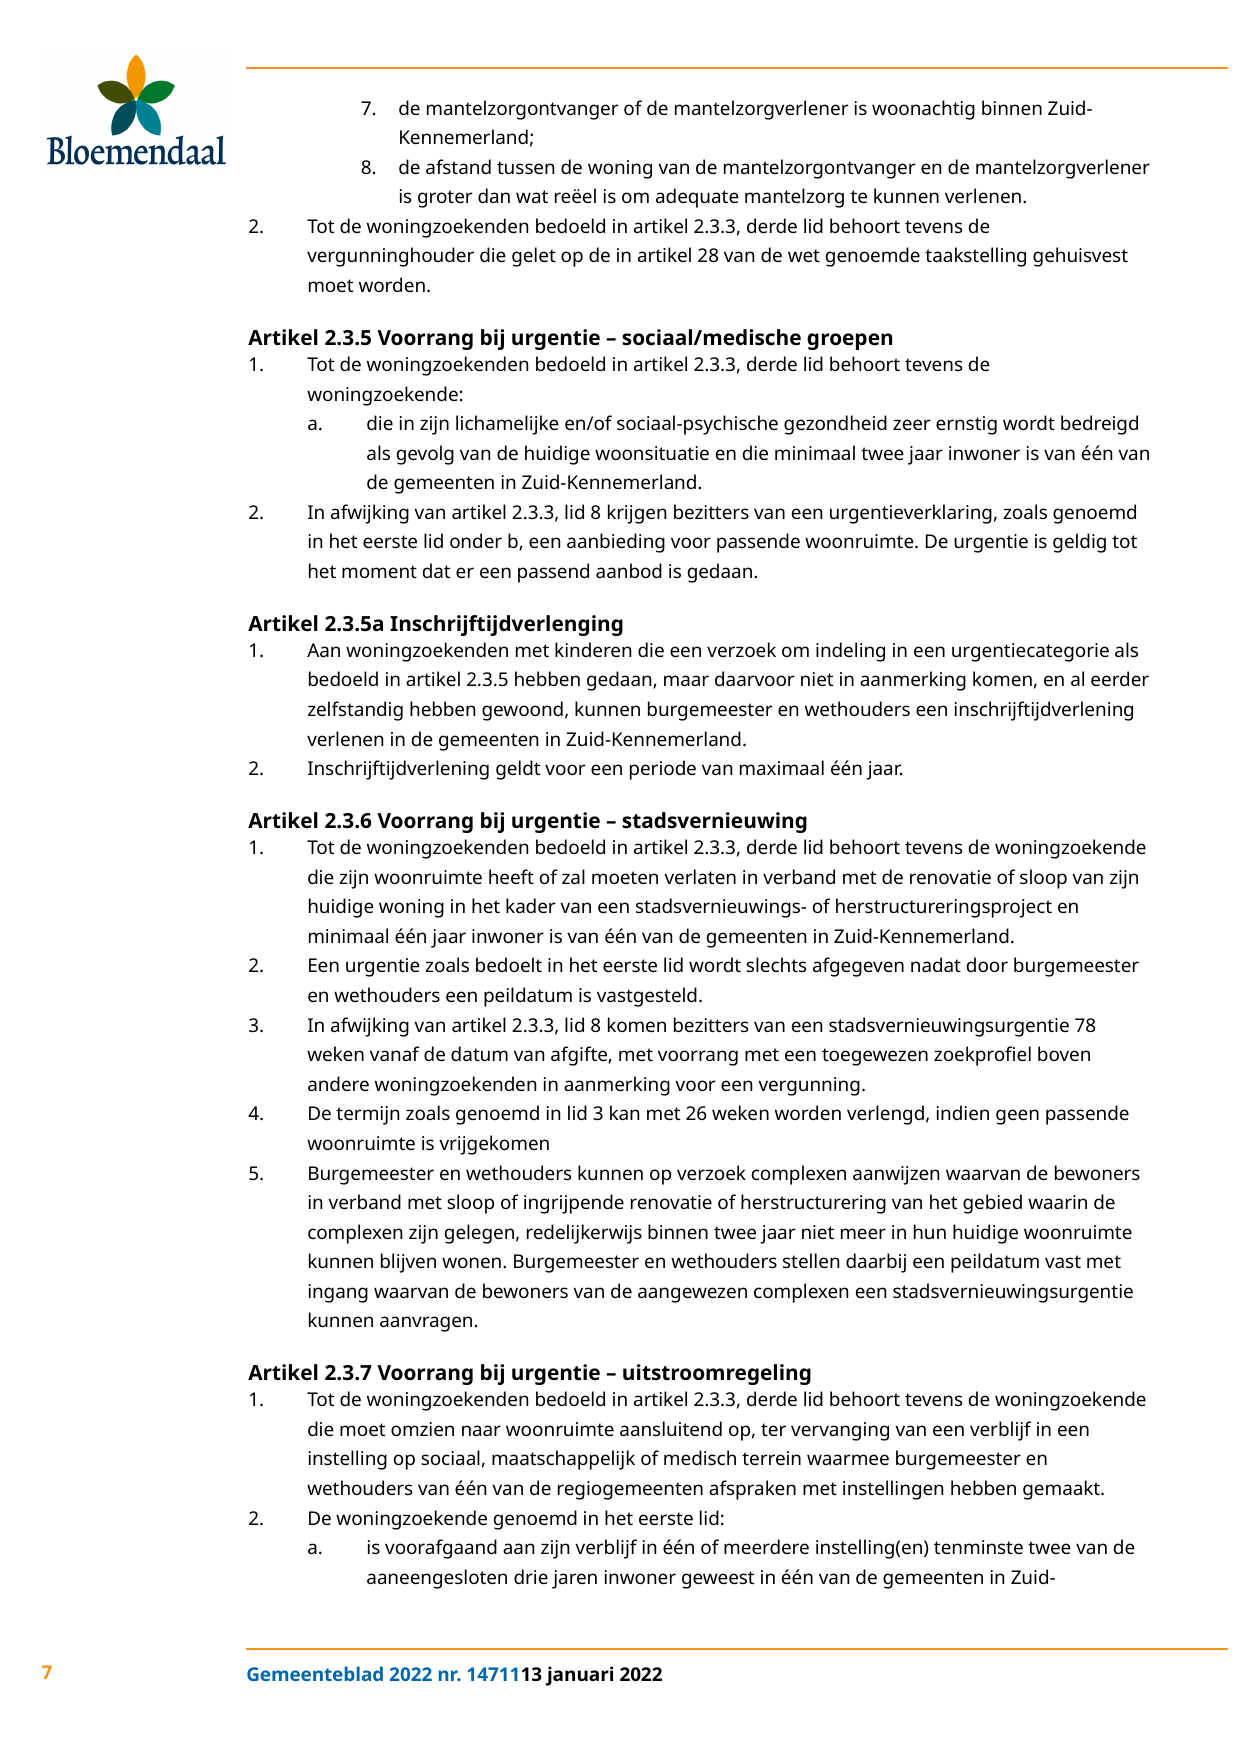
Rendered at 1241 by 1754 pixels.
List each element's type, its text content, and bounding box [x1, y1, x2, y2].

list De termijn zoals genoemd in lid 3 kan met 26 weken worden verlengd, indien geen passende woonruimte is vrijgekomen [248, 1101, 1152, 1156]
list Aan woningzoekenden met kinderen die een verzoek om indeling in een urgentiecategorie als bedoeld in artikel 2.3.5 hebben gedaan, maar daarvoor niet in aanmerking komen, en al eerder zelfstandig hebben gewoond, kunnen burgemeester en wethouders een inschrijftijdverlening verlenen in de gemeenten in Zuid-Kennemerland. [248, 637, 1152, 752]
list de mantelzorgontvanger of de mantelzorgverlener is woonachtig binnen Zuid-Kennemerland; [361, 95, 1152, 150]
list is voorafgaand aan zijn verblijf in één of meerdere instelling(en) tenminste twee van de aaneengesloten drie jaren inwoner geweest in één van de gemeenten in Zuid- [307, 1534, 1152, 1590]
list Burgemeester en wethouders kunnen op verzoek complexen aanwijzen waarvan de bewoners in verband met sloop of ingrijpende renovatie of herstructurering van het gebied waarin de complexen zijn gelegen, redelijkerwijs binnen twee jaar niet meer in hun huidige woonruimte kunnen blijven wonen. Burgemeester en wethouders stellen daarbij een peildatum vast met ingang waarvan de bewoners van de aangewezen complexen een stadsvernieuwingsurgentie kunnen aanvragen. [248, 1160, 1152, 1333]
picture [41, 47, 231, 172]
list die in zijn lichamelijke en/of sociaal-psychische gezondheid zeer ernstig wordt bedreigd als gevolg van de huidige woonsituatie en die minimaal twee jaar inwoner is van één van de gemeenten in Zuid-Kennemerland. [307, 410, 1152, 495]
list Tot de woningzoekenden bedoeld in artikel 2.3.3, derde lid behoort tevens de woningzoekende die zijn woonruimte heeft of zal moeten verlaten in verband met de renovatie of sloop van zijn huidige woning in het kader van een stadsvernieuwings- of herstructureringsproject en minimaal één jaar inwoner is van één van de gemeenten in Zuid-Kennemerland. [248, 834, 1152, 949]
list Inschrijftijdverlening geldt voor een periode van maximaal één jaar. [248, 755, 1152, 781]
text Artikel 2.3.5a Inschrijftijdverlenging [248, 609, 1152, 637]
list In afwijking van artikel 2.3.3, lid 8 komen bezitters van een stadsvernieuwingsurgentie 78 weken vanaf de datum van afgifte, met voorrang met een toegewezen zoekprofiel boven andere woningzoekenden in aanmerking voor een vergunning. [248, 1012, 1152, 1097]
list De woningzoekende genoemd in het eerste lid: [248, 1505, 1152, 1531]
list Een urgentie zoals bedoelt in het eerste lid wordt slechts afgegeven nadat door burgemeester en wethouders een peildatum is vastgesteld. [248, 953, 1152, 1008]
list de afstand tussen de woning van de mantelzorgontvanger en de mantelzorgverlener is groter dan wat reëel is om adequate mantelzorg te kunnen verlenen. [361, 154, 1152, 209]
list Tot de woningzoekenden bedoeld in artikel 2.3.3, derde lid behoort tevens de woningzoekende die moet omzien naar woonruimte aansluitend op, ter vervanging van een verblijf in een instelling op sociaal, maatschappelijk of medisch terrein waarmee burgemeester en wethouders van één van de regiogemeenten afspraken met instellingen hebben gemaakt. [248, 1386, 1152, 1501]
list Tot de woningzoekenden bedoeld in artikel 2.3.3, derde lid behoort tevens de woningzoekende: [248, 351, 1152, 406]
list In afwijking van artikel 2.3.3, lid 8 krijgen bezitters van een urgentieverklaring, zoals genoemd in het eerste lid onder b, een aanbieding voor passende woonruimte. De urgentie is geldig tot het moment dat er een passend aanbod is gedaan. [248, 499, 1152, 584]
list Tot de woningzoekenden bedoeld in artikel 2.3.3, derde lid behoort tevens de vergunninghouder die gelet op de in artikel 28 van de wet genoemde taakstelling gehuisvest moet worden. [248, 213, 1152, 298]
text Artikel 2.3.7 Voorrang bij urgentie – uitstroomregeling [248, 1358, 1152, 1386]
text Artikel 2.3.5 Voorrang bij urgentie – sociaal/medische groepen [248, 323, 1152, 351]
text Artikel 2.3.6 Voorrang bij urgentie – stadsvernieuwing [248, 806, 1152, 834]
